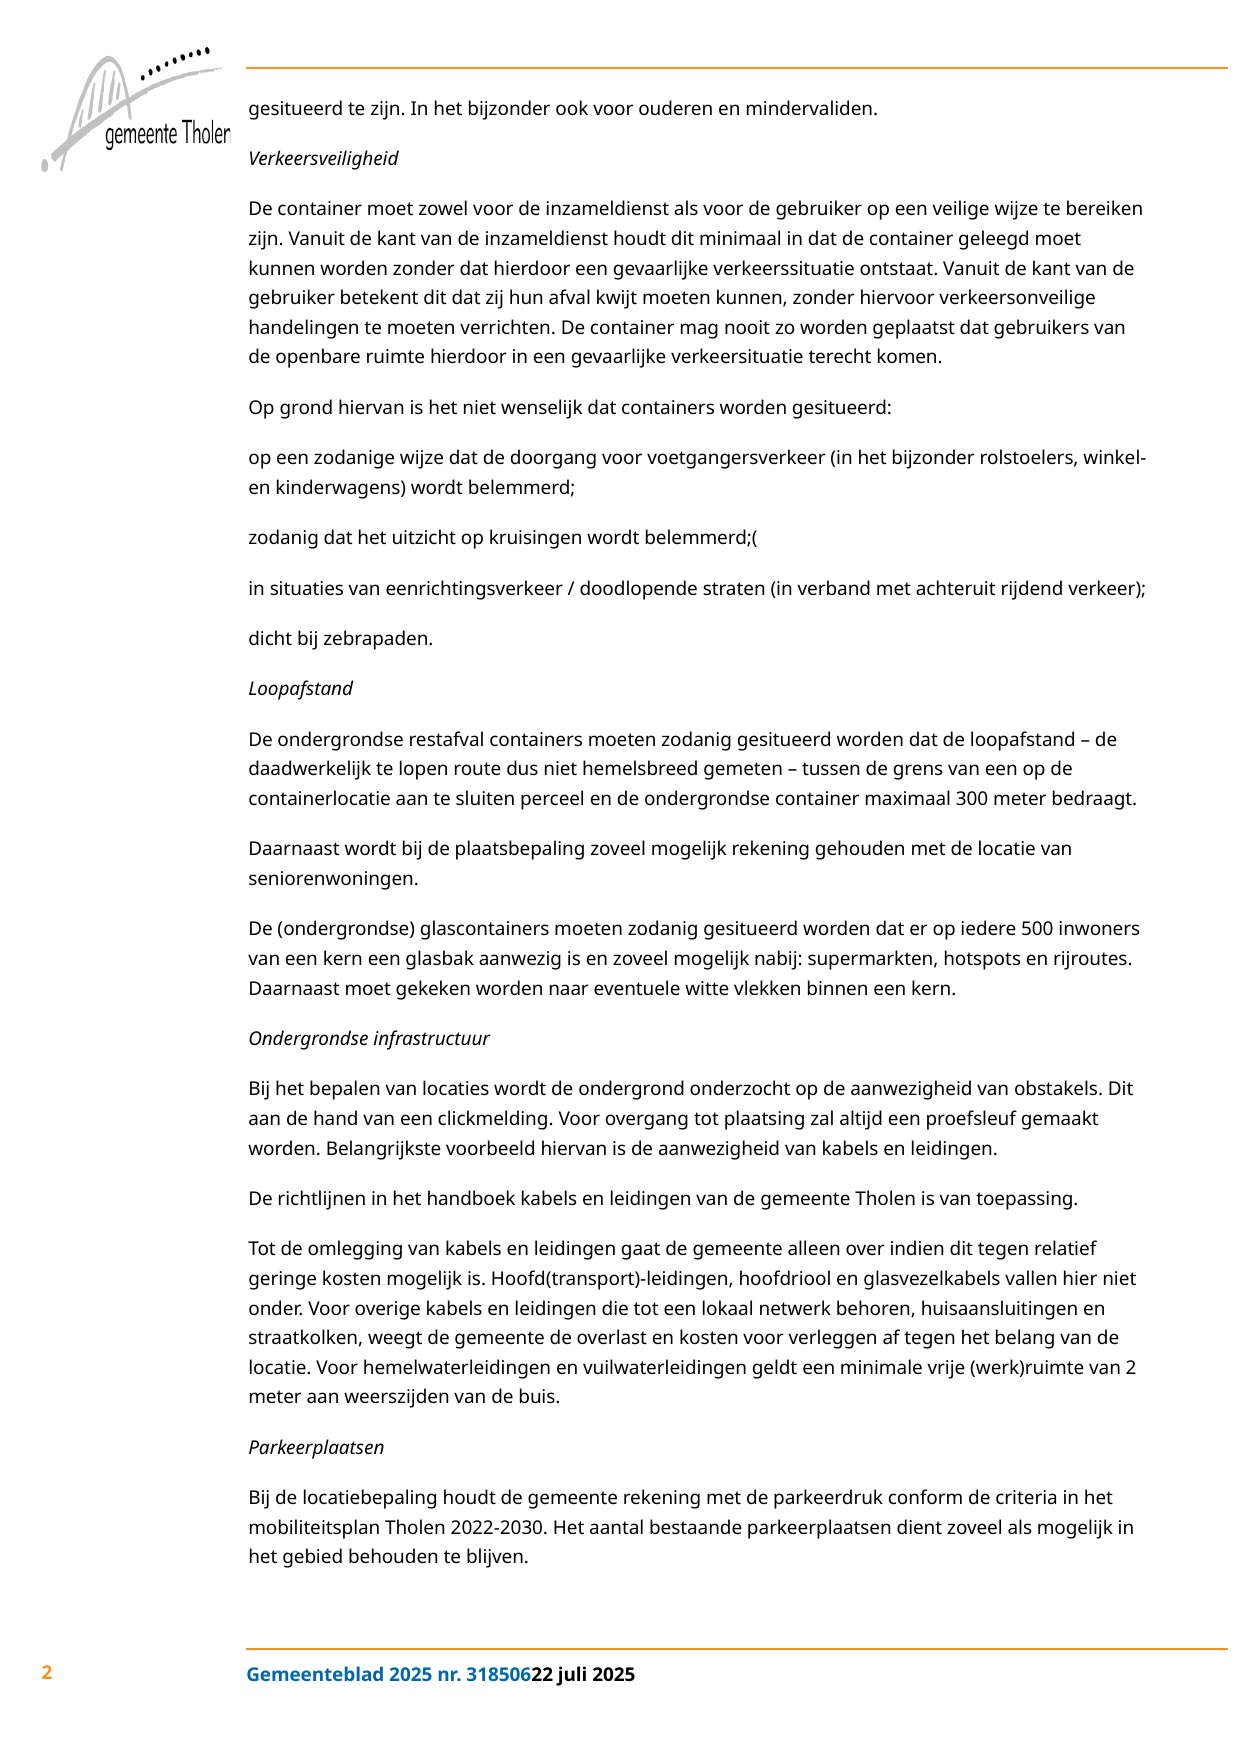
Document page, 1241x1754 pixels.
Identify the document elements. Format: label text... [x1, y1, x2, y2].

text De ondergrondse restafval containers moeten zodanig gesitueerd worden dat de loopafstand – de daadwerkelijk te lopen route dus niet hemelsbreed gemeten – tussen de grens van een op de containerlocatie aan te sluiten perceel en de ondergrondse container maximaal 300 meter bedraagt. [248, 726, 1152, 811]
text op een zodanige wijze dat de doorgang voor voetgangersverkeer (in het bijzonder rolstoelers, winkel- en kinderwagens) wordt belemmerd; [248, 444, 1152, 500]
text Verkeersveiligheid [248, 145, 1152, 171]
text Ondergrondse infrastructuur [248, 1025, 1152, 1051]
text dicht bij zebrapaden. [248, 625, 1152, 651]
text gesitueerd te zijn. In het bijzonder ook voor ouderen en mindervaliden. [248, 95, 1152, 121]
text Tot de omlegging van kabels en leidingen gaat de gemeente alleen over indien dit tegen relatief geringe kosten mogelijk is. Hoofd(transport)-leidingen, hoofdriool en glasvezelkabels vallen hier niet onder. Voor overige kabels en leidingen die tot een lokaal netwerk behoren, huisaansluitingen en straatkolken, weegt de gemeente de overlast en kosten voor verleggen af tegen het belang van de locatie. Voor hemelwaterleidingen en vuilwaterleidingen geldt een minimale vrije (werk)ruimte van 2 meter aan weerszijden van de buis. [248, 1236, 1152, 1409]
text De richtlijnen in het handboek kabels en leidingen van de gemeente Tholen is van toepassing. [248, 1185, 1152, 1211]
picture [41, 47, 231, 172]
text Loopafstand [248, 676, 1152, 701]
text zodanig dat het uitzicht op kruisingen wordt belemmerd;( [248, 524, 1152, 550]
text Op grond hiervan is het niet wenselijk dat containers worden gesitueerd: [248, 394, 1152, 420]
text De container moet zowel voor de inzameldienst als voor de gebruiker op een veilige wijze te bereiken zijn. Vanuit de kant van de inzameldienst houdt dit minimaal in dat de container geleegd moet kunnen worden zonder dat hierdoor een gevaarlijke verkeerssituatie ontstaat. Vanuit de kant van de gebruiker betekent dit dat zij hun afval kwijt moeten kunnen, zonder hiervoor verkeersonveilige handelingen te moeten verrichten. De container mag nooit zo worden geplaatst dat gebruikers van de openbare ruimte hierdoor in een gevaarlijke verkeersituatie terecht komen. [248, 196, 1152, 369]
text Daarnaast wordt bij de plaatsbepaling zoveel mogelijk rekening gehouden met de locatie van seniorenwoningen. [248, 836, 1152, 891]
text in situaties van eenrichtingsverkeer / doodlopende straten (in verband met achteruit rijdend verkeer); [248, 575, 1152, 601]
text Bij het bepalen van locaties wordt de ondergrond onderzocht op de aanwezigheid van obstakels. Dit aan de hand van een clickmelding. Voor overgang tot plaatsing zal altijd een proefsleuf gemaakt worden. Belangrijkste voorbeeld hiervan is de aanwezigheid van kabels en leidingen. [248, 1076, 1152, 1161]
text Bij de locatiebepaling houdt de gemeente rekening met de parkeerdruk conform de criteria in het mobiliteitsplan Tholen 2022-2030. Het aantal bestaande parkeerplaatsen dient zoveel als mogelijk in het gebied behouden te blijven. [248, 1484, 1152, 1569]
text Parkeerplaatsen [248, 1434, 1152, 1460]
text De (ondergrondse) glascontainers moeten zodanig gesitueerd worden dat er op iedere 500 inwoners van een kern een glasbak aanwezig is en zoveel mogelijk nabij: supermarkten, hotspots en rijroutes. Daarnaast moet gekeken worden naar eventuele witte vlekken binnen een kern. [248, 916, 1152, 1001]
